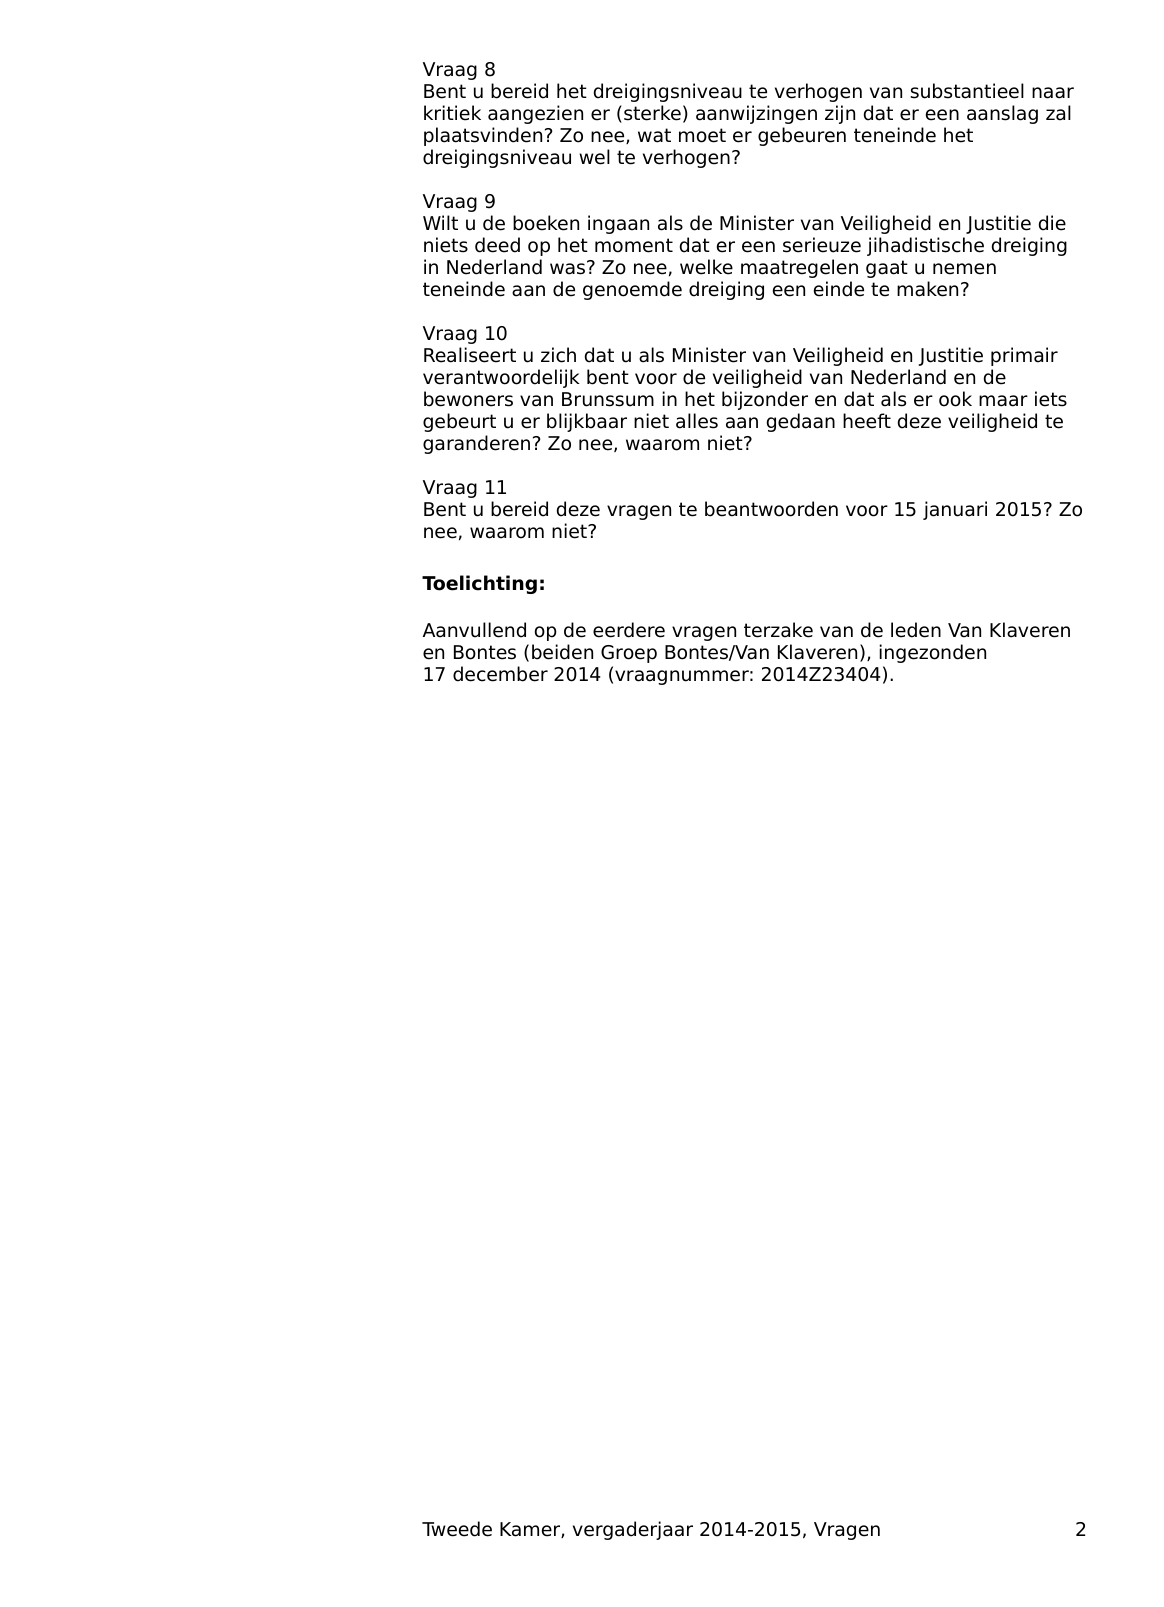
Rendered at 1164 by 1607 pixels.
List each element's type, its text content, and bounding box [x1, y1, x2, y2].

text Aanvullend op de eerdere vragen terzake van de leden Van Klaveren en Bontes (beiden Groep Bontes/Van Klaveren), ingezonden 17 december 2014 (vraagnummer: 2014Z23404). [422, 620, 1087, 686]
text Vraag 9 [422, 191, 1087, 213]
text Vraag 11 [422, 477, 1087, 499]
text Vraag 10 [422, 323, 1087, 345]
text Wilt u de boeken ingaan als de Minister van Veiligheid en Justitie die niets deed op het moment dat er een serieuze jihadistische dreiging in Nederland was? Zo nee, welke maatregelen gaat u nemen teneinde aan de genoemde dreiging een einde te maken? [422, 213, 1087, 301]
subtitle Toelichting: [422, 573, 1087, 595]
text Bent u bereid het dreigingsniveau te verhogen van substantieel naar kritiek aangezien er (sterke) aanwijzingen zijn dat er een aanslag zal plaatsvinden? Zo nee, wat moet er gebeuren teneinde het dreigingsniveau wel te verhogen? [422, 81, 1087, 169]
text Bent u bereid deze vragen te beantwoorden voor 15 januari 2015? Zo nee, waarom niet? [422, 499, 1087, 543]
text Realiseert u zich dat u als Minister van Veiligheid en Justitie primair verantwoordelijk bent voor de veiligheid van Nederland en de bewoners van Brunssum in het bijzonder en dat als er ook maar iets gebeurt u er blijkbaar niet alles aan gedaan heeft deze veiligheid te garanderen? Zo nee, waarom niet? [422, 345, 1087, 455]
text Vraag 8 [422, 59, 1087, 81]
